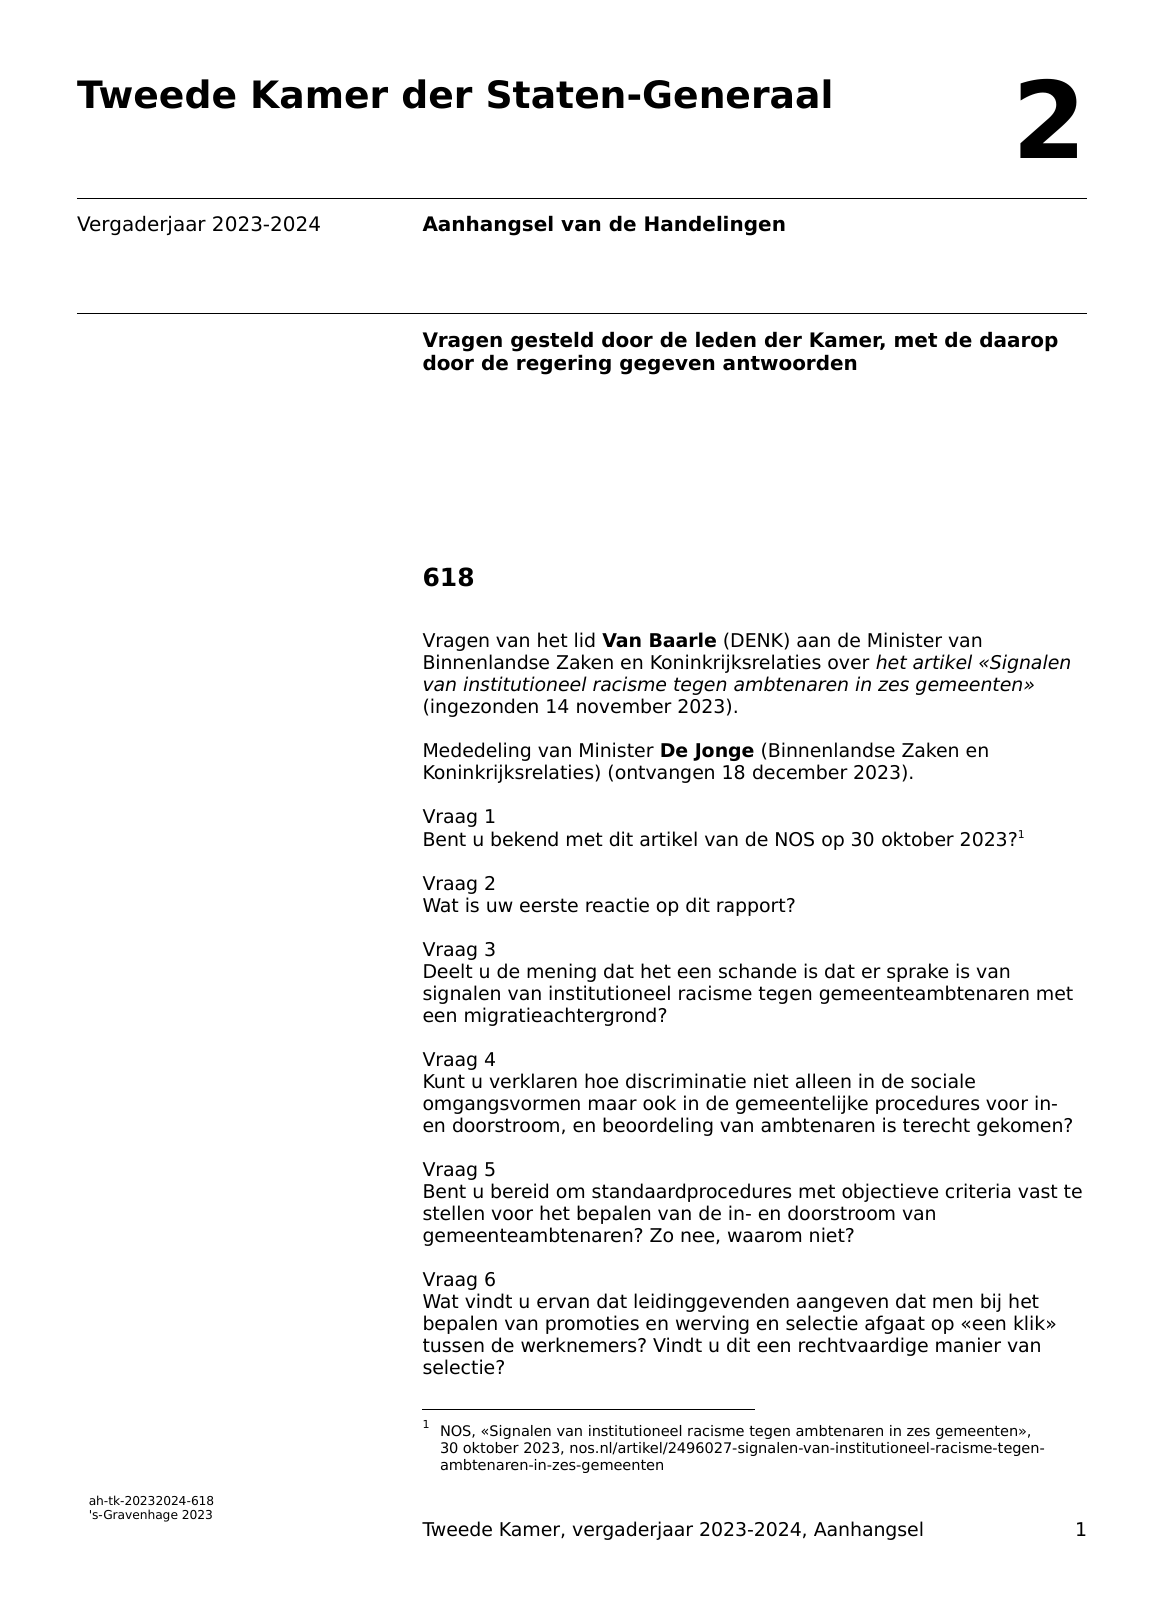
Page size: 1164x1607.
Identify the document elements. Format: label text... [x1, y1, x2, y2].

text Vraag 5 [422, 1159, 1087, 1181]
text Deelt u de mening dat het een schande is dat er sprake is van signalen van institutioneel racisme tegen gemeenteambtenaren met een migratieachtergrond? [422, 961, 1087, 1027]
text Vraag 6 [422, 1269, 1087, 1291]
text Vraag 2 [422, 873, 1087, 894]
table_cell Vergaderjaar 2023-2024 [77, 199, 422, 313]
table_header 2 [886, 59, 1087, 198]
text Bent u bekend met dit artikel van de NOS op 30 oktober 2023? [422, 828, 1087, 850]
table_cell [77, 314, 422, 375]
text Wat vindt u ervan dat leidinggevenden aangeven dat men bij het bepalen van promoties en werving en selectie afgaat op «een klik» tussen de werknemers? Vindt u dit een rechtvaardige manier van selectie? [422, 1291, 1087, 1379]
text 's-Gravenhage 2023 [88, 1508, 323, 1522]
text Mededeling van Minister De Jonge (Binnenlandse Zaken en Koninkrijksrelaties) (ontvangen 18 december 2023). [422, 740, 1087, 784]
table_header Tweede Kamer der Staten-Generaal [77, 59, 886, 198]
text Bent u bereid om standaardprocedures met objectieve criteria vast te stellen voor het bepalen van de in- en doorstroom van gemeenteambtenaren? Zo nee, waarom niet? [422, 1181, 1087, 1247]
text ah-tk-20232024-618 [88, 1494, 323, 1508]
text Vraag 4 [422, 1049, 1087, 1071]
text NOS, «Signalen van institutioneel racisme tegen ambtenaren in zes gemeenten», 30 oktober 2023, nos.nl/artikel/2496027-signalen-van-institutioneel-racisme-tegen-ambtenaren-in-zes-gemeenten [422, 1418, 1087, 1474]
text Kunt u verklaren hoe discriminatie niet alleen in de sociale omgangsvormen maar ook in de gemeentelijke procedures voor in- en doorstroom, en beoordeling van ambtenaren is terecht gekomen? [422, 1071, 1087, 1137]
table_cell Vragen gesteld door de leden der Kamer, met de daarop door de regering gegeven antwoorden [422, 314, 1087, 375]
text Vragen van het lid Van Baarle (DENK) aan de Minister van Binnenlandse Zaken en Koninkrijksrelaties over het artikel «Signalen van institutioneel racisme tegen ambtenaren in zes gemeenten» (ingezonden 14 november 2023). [422, 630, 1087, 718]
text 618 [422, 563, 1087, 592]
text Vraag 3 [422, 939, 1087, 961]
text Vraag 1 [422, 806, 1087, 828]
table_cell Aanhangsel van de Handelingen [422, 199, 1087, 313]
text Wat is uw eerste reactie op dit rapport? [422, 894, 1087, 917]
